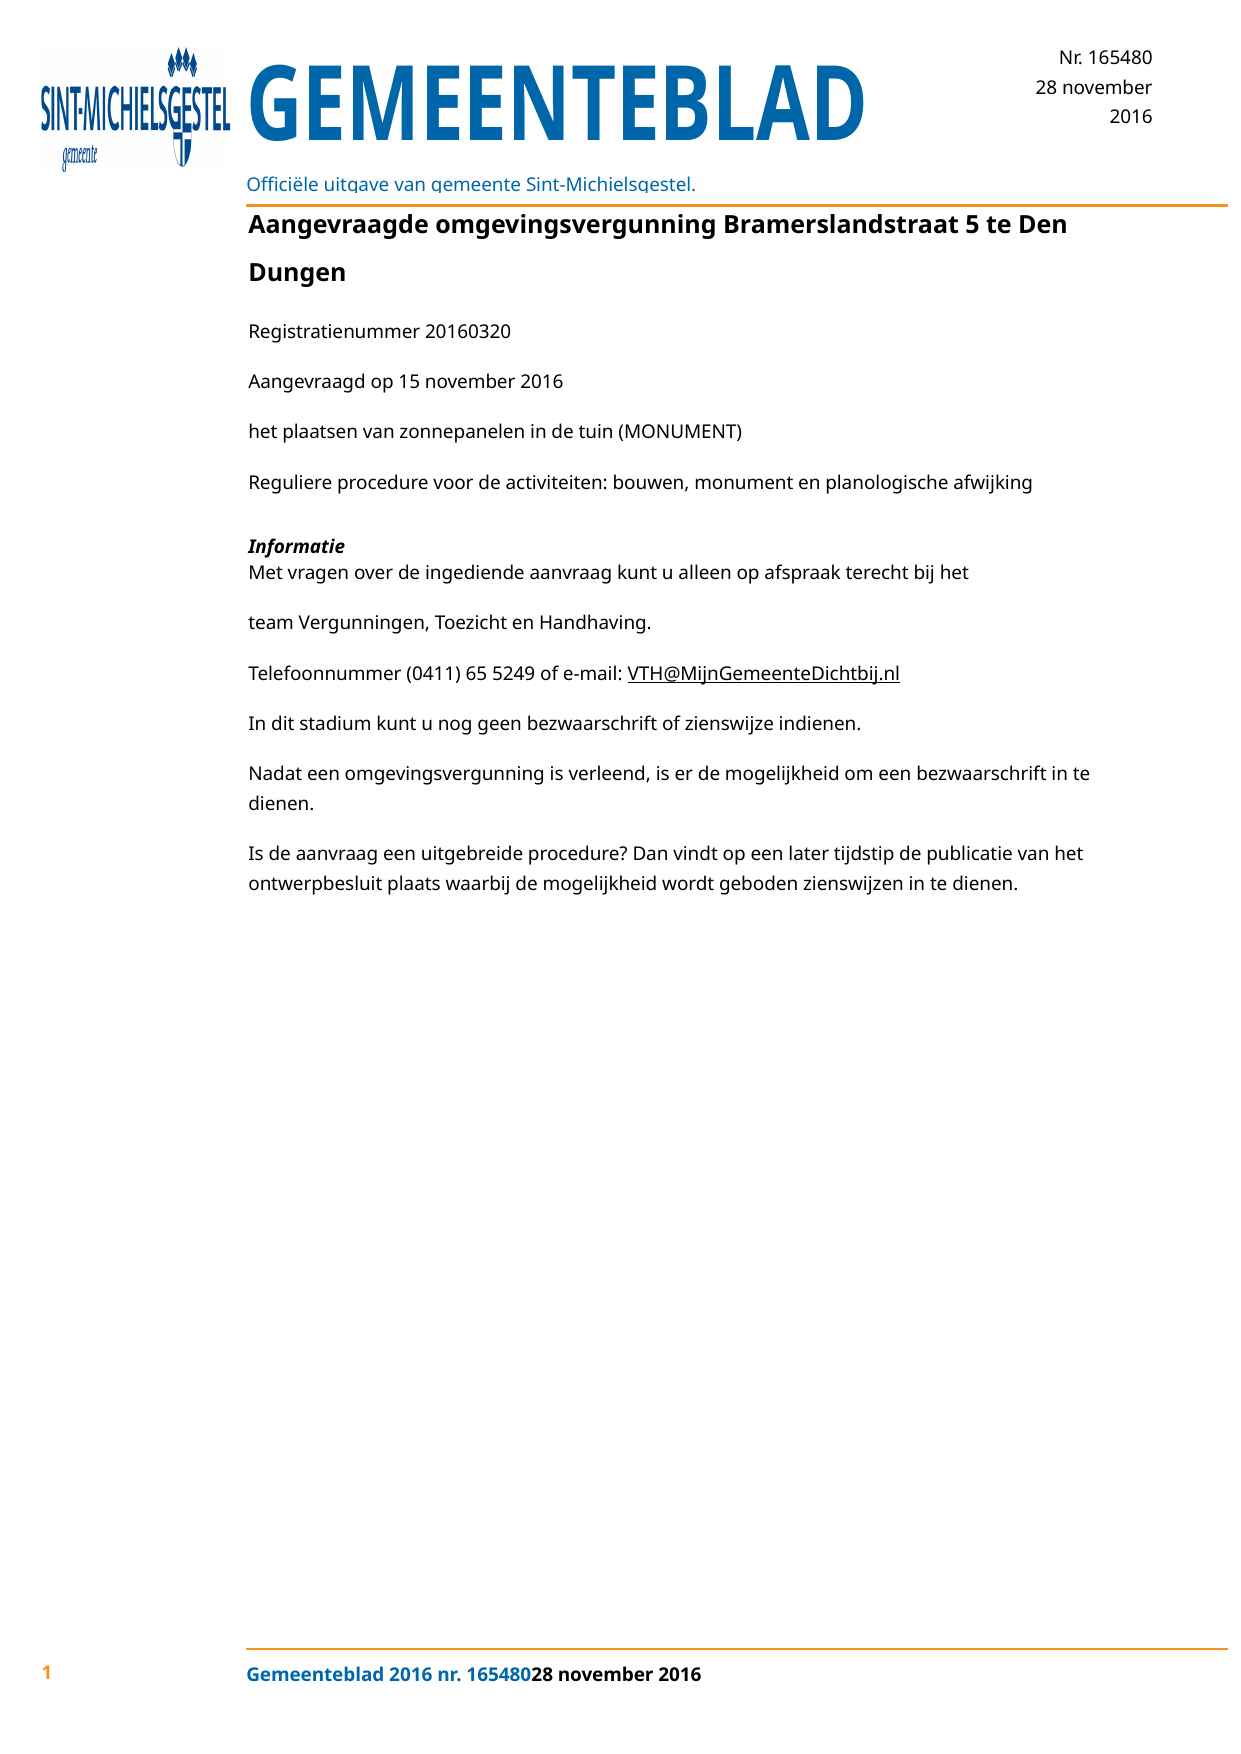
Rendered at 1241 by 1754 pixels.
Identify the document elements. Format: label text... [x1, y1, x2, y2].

text Informatie [248, 533, 1152, 559]
text Registratienummer 20160320 [248, 318, 1152, 344]
text Met vragen over de ingediende aanvraag kunt u alleen op afspraak terecht bij het [248, 559, 1152, 584]
text Telefoonnummer (0411) 65 5249 of e-mail: VTH@MijnGemeenteDichtbij.nl [248, 660, 1152, 685]
text Aangevraagde omgevingsvergunning Bramerslandstraat 5 te Den Dungen [248, 207, 1152, 288]
text Is de aanvraag een uitgebreide procedure? Dan vindt op een later tijdstip de publicatie van het ontwerpbesluit plaats waarbij de mogelijkheid wordt geboden zienswijzen in te dienen. [248, 841, 1152, 896]
text Aangevraagd op 15 november 2016 [248, 368, 1152, 394]
text In dit stadium kunt u nog geen bezwaarschrift of zienswijze indienen. [248, 710, 1152, 736]
text Nadat een omgevingsvergunning is verleend, is er de mogelijkheid om een bezwaarschrift in te dienen. [248, 761, 1152, 816]
picture [41, 47, 231, 172]
text team Vergunningen, Toezicht en Handhaving. [248, 609, 1152, 635]
text Reguliere procedure voor de activiteiten: bouwen, monument en planologische afwijking [248, 469, 1152, 495]
text het plaatsen van zonnepanelen in de tuin (MONUMENT) [248, 419, 1152, 444]
